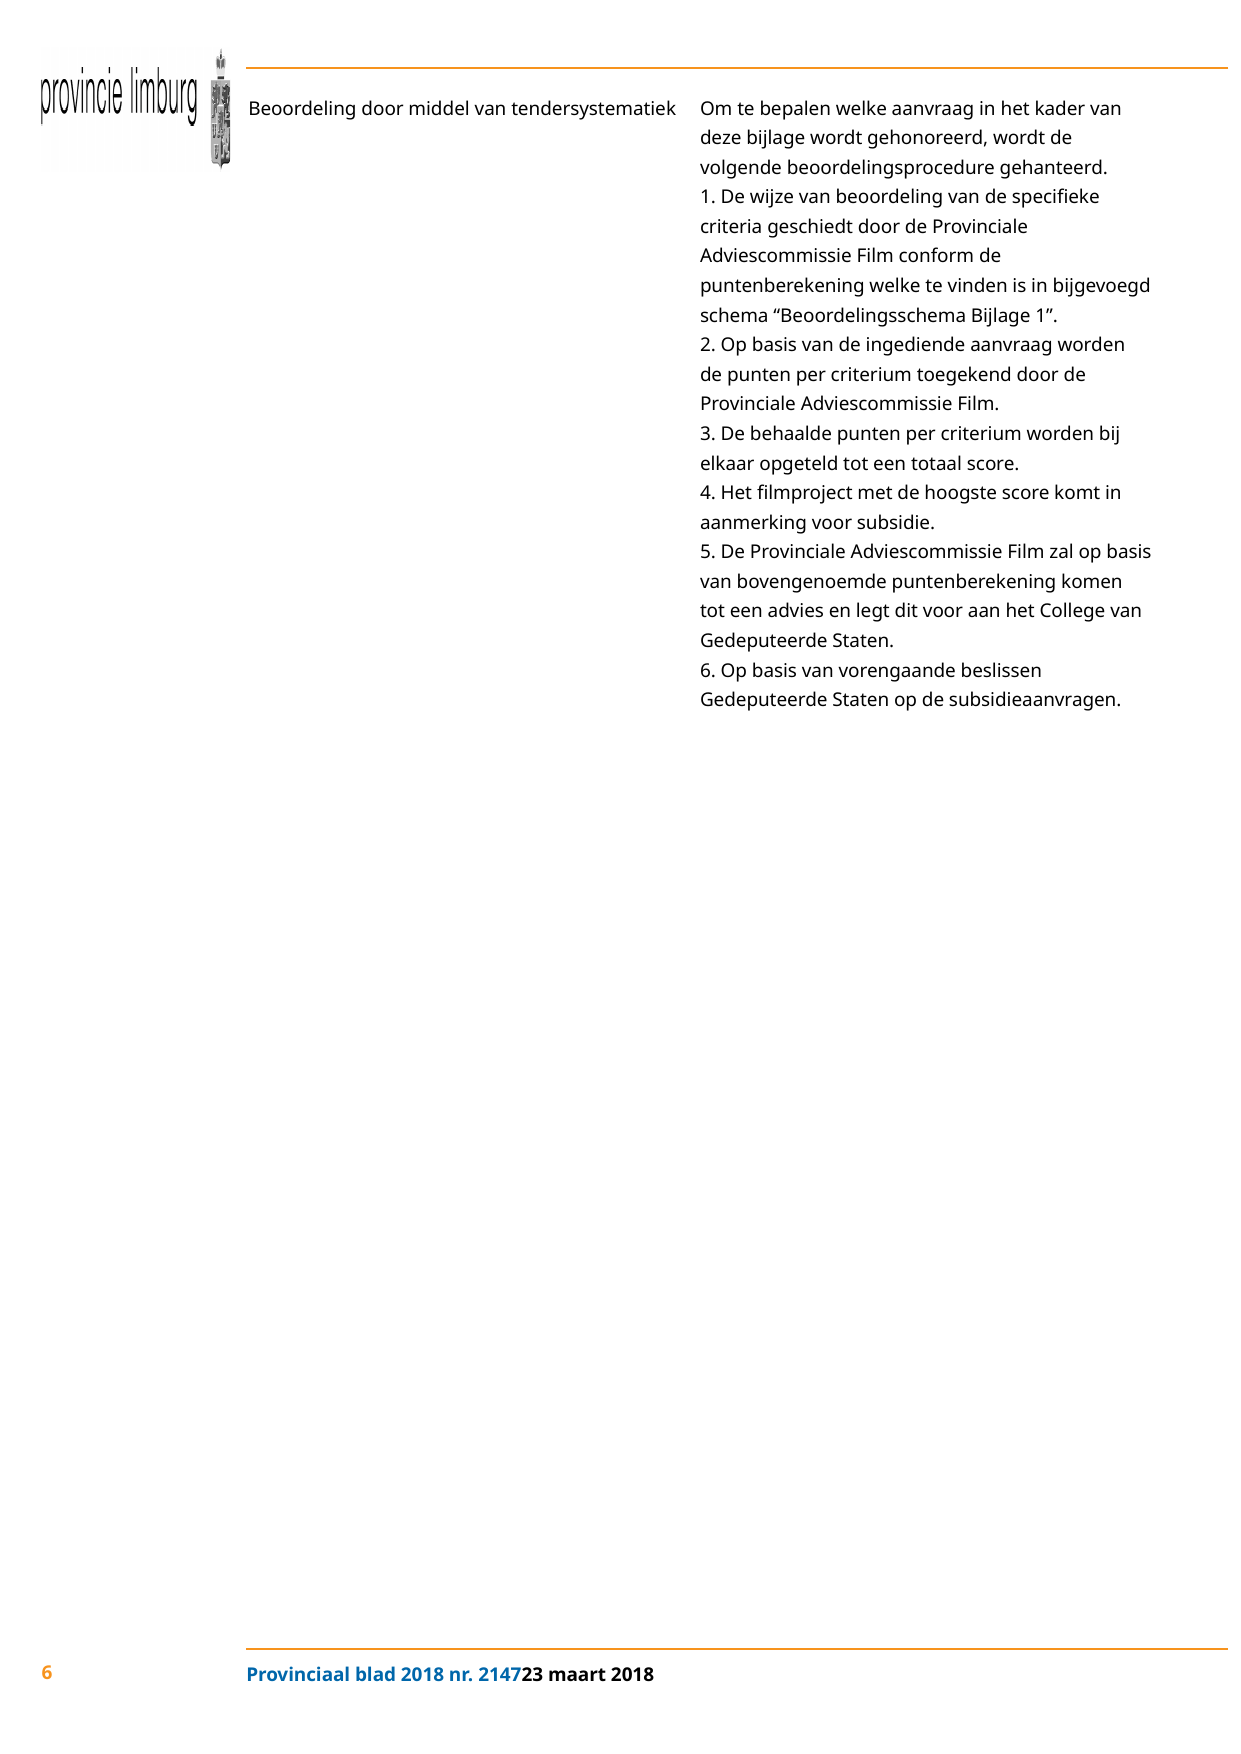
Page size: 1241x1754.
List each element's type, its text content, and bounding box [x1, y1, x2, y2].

picture [41, 47, 231, 172]
table_cell Beoordeling door middel van tendersystematiek [248, 95, 700, 712]
table_cell Om te bepalen welke aanvraag in het kader van deze bijlage wordt gehonoreerd, wordt de volgende beoordelingsprocedure gehanteerd. 1. De wijze van beoordeling van de specifieke criteria geschiedt door de Provinciale Adviescommissie Film conform de puntenberekening welke te vinden is in bijgevoegd schema “Beoordelingsschema Bijlage 1”. 2. Op basis van de ingediende aanvraag worden de punten per criterium toegekend door de Provinciale Adviescommissie Film. 3. De behaalde punten per criterium worden bij elkaar opgeteld tot een totaal score. 4. Het filmproject met de hoogste score komt in aanmerking voor subsidie. 5. De Provinciale Adviescommissie Film zal op basis van bovengenoemde puntenberekening komen tot een advies en legt dit voor aan het College van Gedeputeerde Staten. 6. Op basis van vorengaande beslissen Gedeputeerde Staten op de subsidieaanvragen. [700, 95, 1152, 712]
